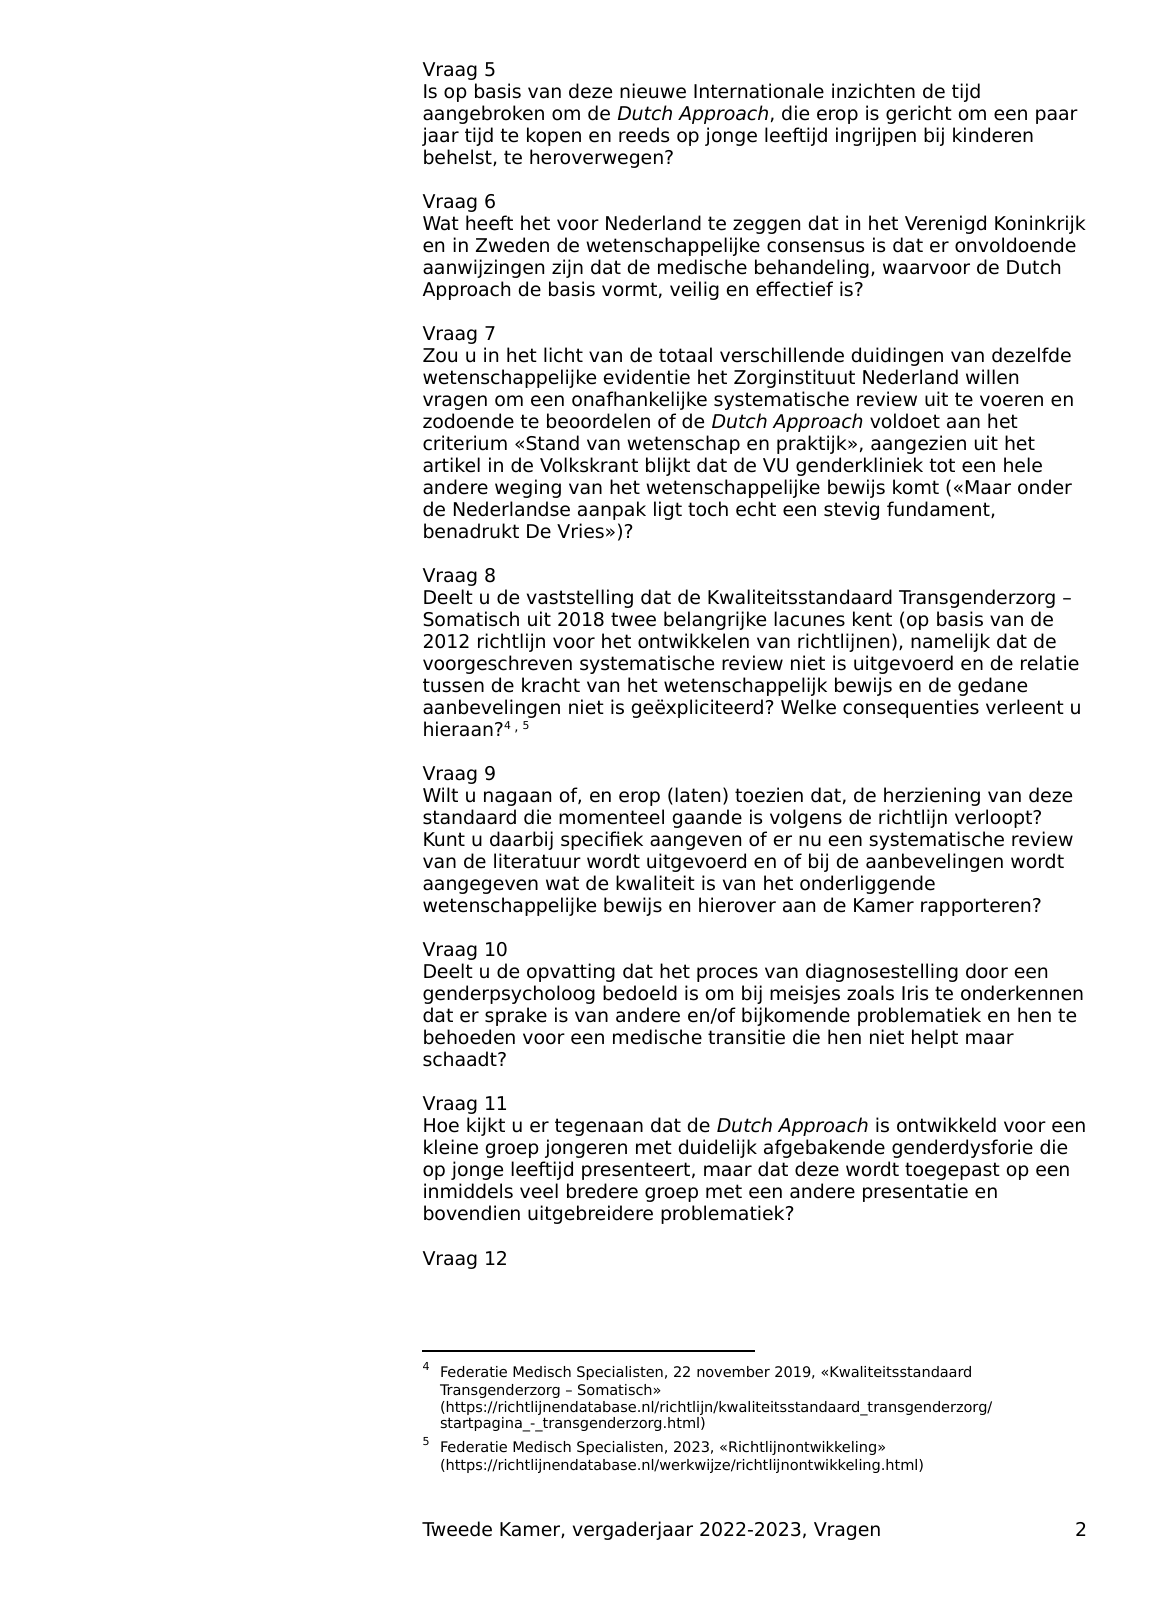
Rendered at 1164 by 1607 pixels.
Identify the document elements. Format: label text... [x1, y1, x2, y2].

text Deelt u de opvatting dat het proces van diagnosestelling door een genderpsycholoog bedoeld is om bij meisjes zoals Iris te onderkennen dat er sprake is van andere en/of bijkomende problematiek en hen te behoeden voor een medische transitie die hen niet helpt maar schaadt? [422, 961, 1087, 1071]
text Vraag 6 [422, 191, 1087, 213]
text Vraag 7 [422, 323, 1087, 345]
text Is op basis van deze nieuwe Internationale inzichten de tijd aangebroken om de Dutch Approach, die erop is gericht om een paar jaar tijd te kopen en reeds op jonge leeftijd ingrijpen bij kinderen behelst, te heroverwegen? [422, 81, 1087, 169]
text Vraag 12 [422, 1247, 1087, 1269]
text Zou u in het licht van de totaal verschillende duidingen van dezelfde wetenschappelijke evidentie het Zorginstituut Nederland willen vragen om een onafhankelijke systematische review uit te voeren en zodoende te beoordelen of de Dutch Approach voldoet aan het criterium «Stand van wetenschap en praktijk», aangezien uit het artikel in de Volkskrant blijkt dat de VU genderkliniek tot een hele andere weging van het wetenschappelijke bewijs komt («Maar onder de Nederlandse aanpak ligt toch echt een stevig fundament, benadrukt De Vries»)? [422, 345, 1087, 543]
text Vraag 5 [422, 59, 1087, 81]
text Vraag 10 [422, 939, 1087, 961]
text Deelt u de vaststelling dat de Kwaliteitsstandaard Transgenderzorg – Somatisch uit 2018 twee belangrijke lacunes kent (op basis van de 2012 richtlijn voor het ontwikkelen van richtlijnen), namelijk dat de voorgeschreven systematische review niet is uitgevoerd en de relatie tussen de kracht van het wetenschappelijk bewijs en de gedane aanbevelingen niet is geëxpliciteerd? Welke consequenties verleent u hieraan?, [422, 587, 1087, 741]
text Vraag 9 [422, 763, 1087, 785]
text Federatie Medisch Specialisten, 22 november 2019, «Kwaliteitsstandaard Transgenderzorg – Somatisch» (https://richtlijnendatabase.nl/richtlijn/kwaliteitsstandaard_transgenderzorg/startpagina_-_transgenderzorg.html) [422, 1360, 1087, 1432]
text Vraag 11 [422, 1093, 1087, 1115]
text Hoe kijkt u er tegenaan dat de Dutch Approach is ontwikkeld voor een kleine groep jongeren met duidelijk afgebakende genderdysforie die op jonge leeftijd presenteert, maar dat deze wordt toegepast op een inmiddels veel bredere groep met een andere presentatie en bovendien uitgebreidere problematiek? [422, 1115, 1087, 1225]
text Wat heeft het voor Nederland te zeggen dat in het Verenigd Koninkrijk en in Zweden de wetenschappelijke consensus is dat er onvoldoende aanwijzingen zijn dat de medische behandeling, waarvoor de Dutch Approach de basis vormt, veilig en effectief is? [422, 213, 1087, 301]
text Wilt u nagaan of, en erop (laten) toezien dat, de herziening van deze standaard die momenteel gaande is volgens de richtlijn verloopt? Kunt u daarbij specifiek aangeven of er nu een systematische review van de literatuur wordt uitgevoerd en of bij de aanbevelingen wordt aangegeven wat de kwaliteit is van het onderliggende wetenschappelijke bewijs en hierover aan de Kamer rapporteren? [422, 785, 1087, 917]
text Vraag 8 [422, 565, 1087, 587]
text Federatie Medisch Specialisten, 2023, «Richtlijnontwikkeling» (https://richtlijnendatabase.nl/werkwijze/richtlijnontwikkeling.html) [422, 1435, 1087, 1474]
